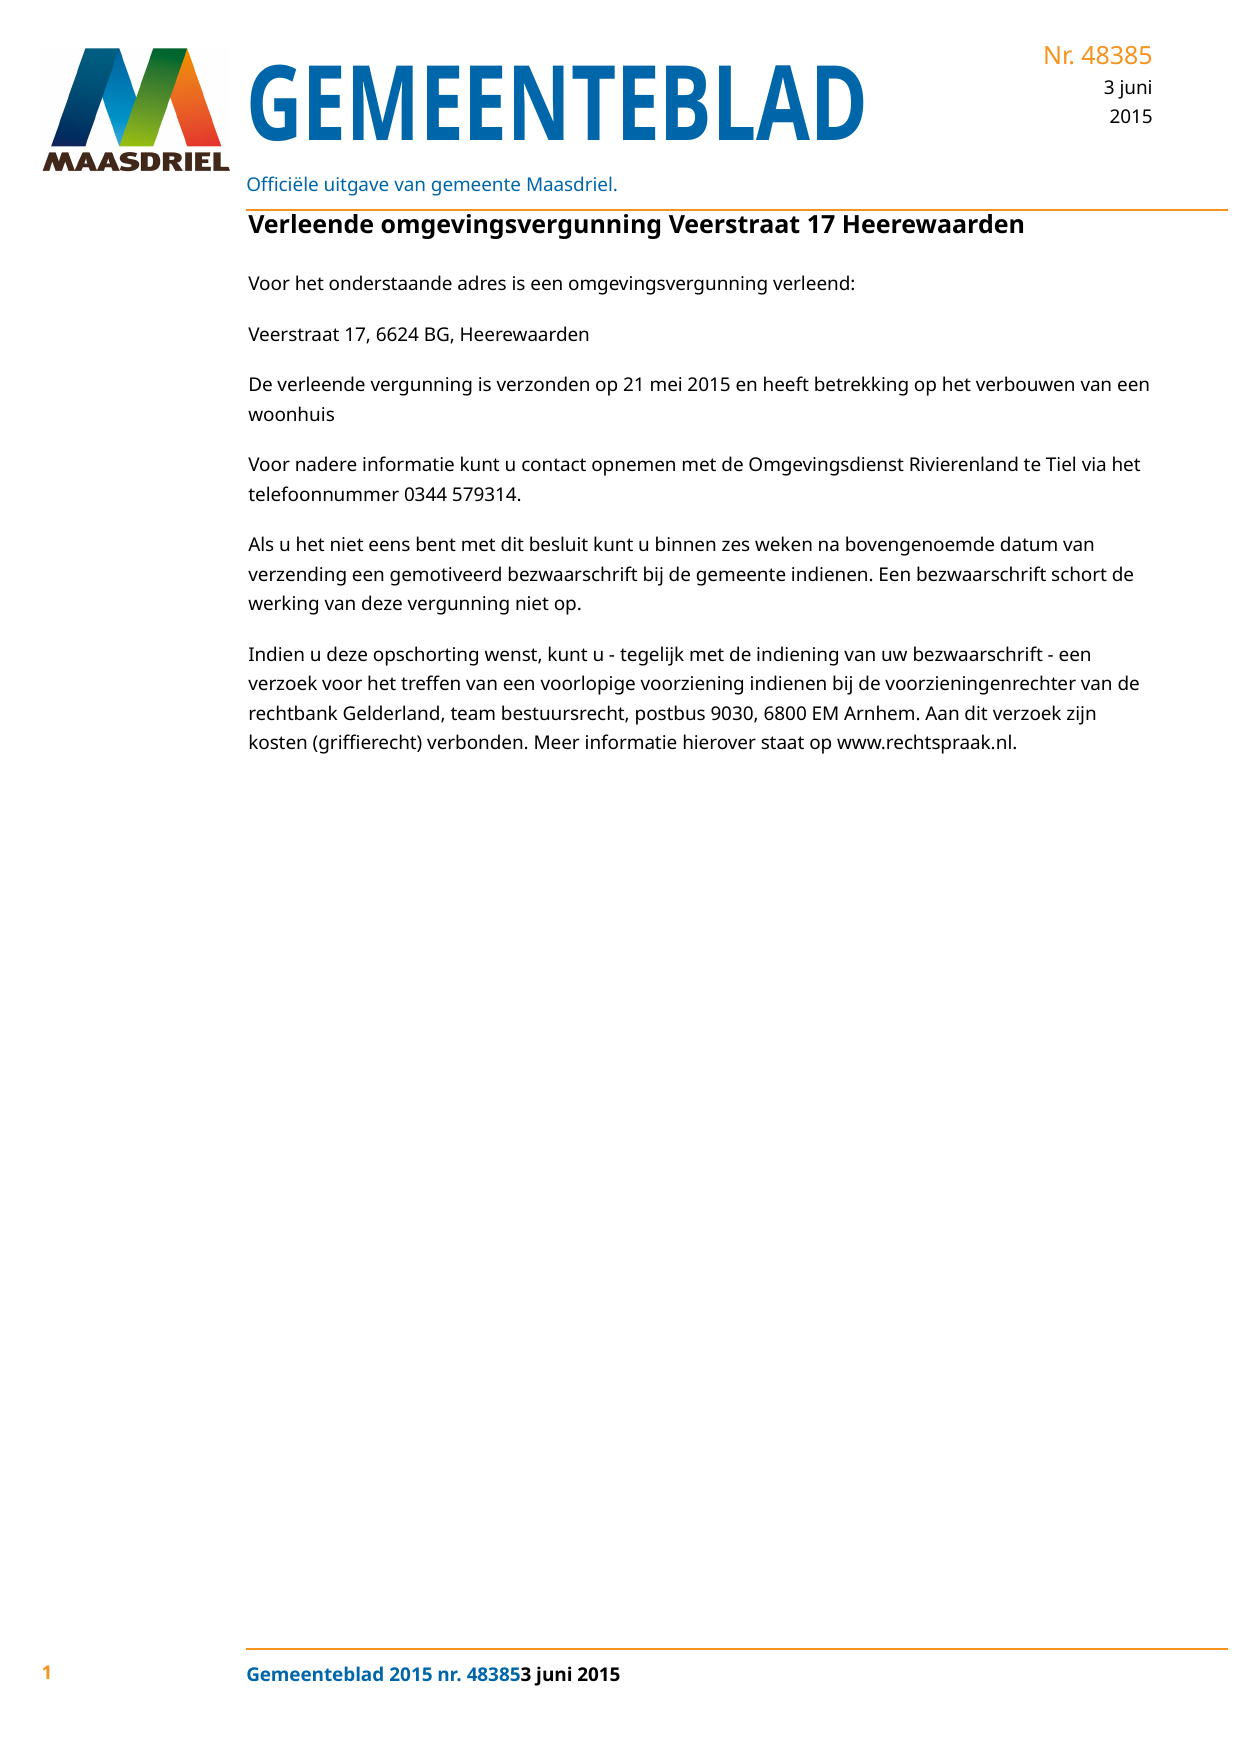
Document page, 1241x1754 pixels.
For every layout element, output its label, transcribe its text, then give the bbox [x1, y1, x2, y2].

text Voor het onderstaande adres is een omgevingsvergunning verleend: [248, 270, 1152, 296]
text Als u het niet eens bent met dit besluit kunt u binnen zes weken na bovengenoemde datum van verzending een gemotiveerd bezwaarschrift bij de gemeente indienen. Een bezwaarschrift schort de werking van deze vergunning niet op. [248, 531, 1152, 616]
text Veerstraat 17, 6624 BG, Heerewaarden [248, 321, 1152, 346]
text Voor nadere informatie kunt u contact opnemen met de Omgevingsdienst Rivierenland te Tiel via het telefoonnummer 0344 579314. [248, 451, 1152, 506]
text De verleende vergunning is verzonden op 21 mei 2015 en heeft betrekking op het verbouwen van een woonhuis [248, 371, 1152, 426]
picture [41, 47, 231, 172]
text Indien u deze opschorting wenst, kunt u - tegelijk met de indiening van uw bezwaarschrift - een verzoek voor het treffen van een voorlopige voorziening indienen bij de voorzieningenrechter van de rechtbank Gelderland, team bestuursrecht, postbus 9030, 6800 EM Arnhem. Aan dit verzoek zijn kosten (griffierecht) verbonden. Meer informatie hierover staat op www.rechtspraak.nl. [248, 641, 1152, 755]
text Verleende omgevingsvergunning Veerstraat 17 Heerewaarden [248, 211, 1152, 241]
